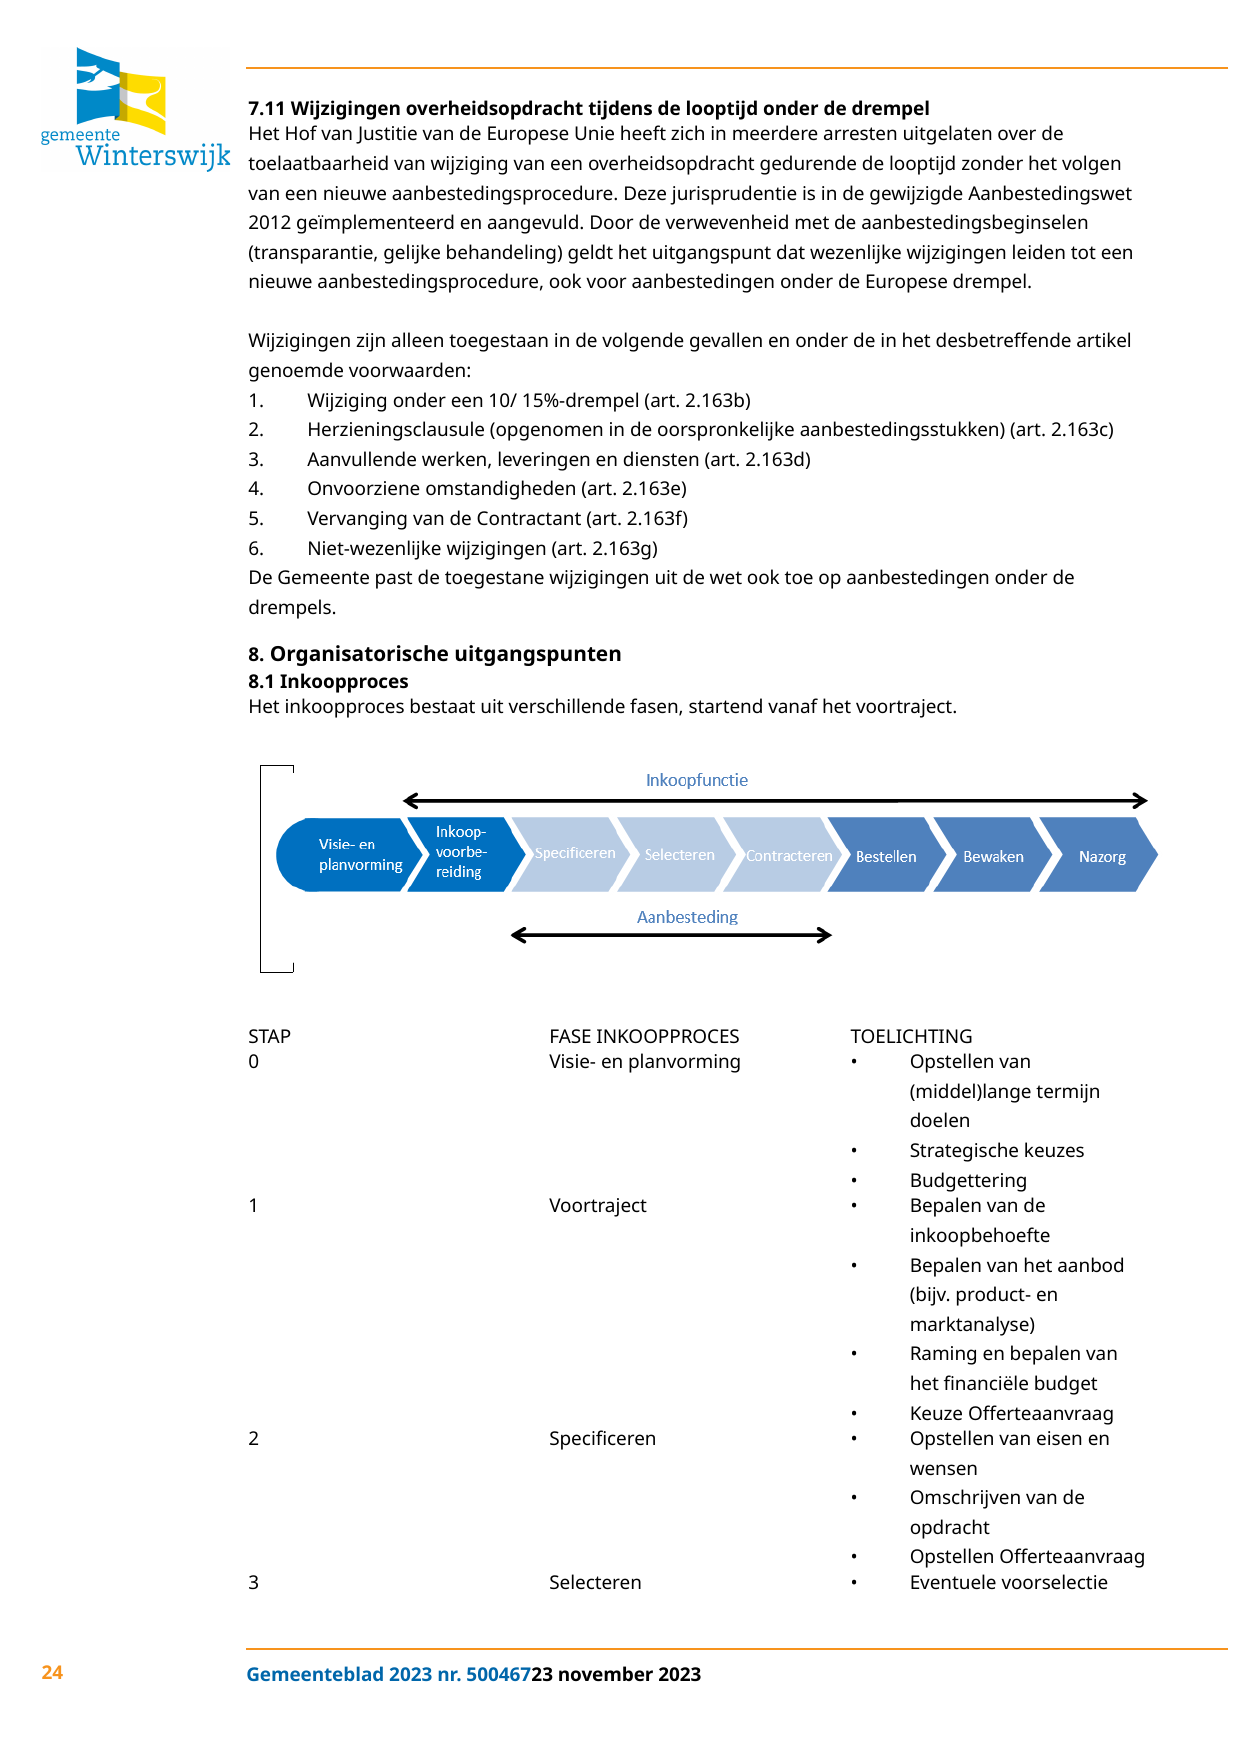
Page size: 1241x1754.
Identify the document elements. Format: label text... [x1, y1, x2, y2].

picture [41, 47, 231, 172]
text Wijzigingen zijn alleen toegestaan in de volgende gevallen en onder de in het desbetreffende artikel genoemde voorwaarden: [248, 328, 1152, 383]
table_cell Bepalen van de inkoopbehoefte Bepalen van het aanbod (bijv. product- en marktanalyse) Raming en bepalen van het financiële budget Keuze Offerteaanvraag [850, 1193, 1152, 1425]
table_header TOELICHTING [850, 1023, 1152, 1048]
table_cell 0 [248, 1049, 549, 1193]
text De Gemeente past de toegestane wijzigingen uit de wet ook toe op aanbestedingen onder de drempels. [248, 564, 1152, 619]
table_cell Opstellen van eisen en wensen Omschrijven van de opdracht Opstellen Offerteaanvraag [850, 1425, 1152, 1569]
list Aanvullende werken, leveringen en diensten (art. 2.163d) [248, 446, 1152, 472]
list Vervanging van de Contractant (art. 2.163f) [248, 505, 1152, 531]
table_cell Visie- en planvorming [549, 1049, 850, 1193]
text Het inkoopproces bestaat uit verschillende fasen, startend vanaf het voortraject. [248, 694, 1152, 719]
table_cell 2 [248, 1425, 549, 1569]
picture [225, 153, 231, 162]
table_cell Opstellen van (middel)lange termijn doelen Strategische keuzes Budgettering [850, 1049, 1152, 1193]
picture [268, 773, 1173, 963]
table_cell Selecteren [549, 1570, 850, 1595]
table_cell 1 [248, 1193, 549, 1425]
table_cell Voortraject [549, 1193, 850, 1425]
list Onvoorziene omstandigheden (art. 2.163e) [248, 476, 1152, 501]
table_cell Eventuele voorselectie [850, 1570, 1152, 1595]
list Wijziging onder een 10/ 15%-drempel (art. 2.163b) [248, 387, 1152, 412]
text Het Hof van Justitie van de Europese Unie heeft zich in meerdere arresten uitgelaten over de toelaatbaarheid van wijziging van een overheidsopdracht gedurende de looptijd zonder het volgen van een nieuwe aanbestedingsprocedure. Deze jurisprudentie is in de gewijzigde Aanbestedingswet 2012 geïmplementeerd en aangevuld. Door de verwevenheid met de aanbestedingsbeginselen (transparantie, gelijke behandeling) geldt het uitgangspunt dat wezenlijke wijzigingen leiden tot een nieuwe aanbestedingsprocedure, ook voor aanbestedingen onder de Europese drempel. [248, 121, 1152, 294]
table_cell 3 [248, 1570, 549, 1595]
text 8.1 Inkoopproces [248, 668, 1152, 694]
list Herzieningsclausule (opgenomen in de oorspronkelijke aanbestedingsstukken) (art. 2.163c) [248, 416, 1152, 442]
table_cell Specificeren [549, 1425, 850, 1569]
table_header FASE INKOOPPROCES [549, 1023, 850, 1048]
text 7.11 Wijzigingen overheidsopdracht tijdens de looptijd onder de drempel [248, 95, 1152, 121]
list Niet-wezenlijke wijzigingen (art. 2.163g) [248, 535, 1152, 560]
text 8. Organisatorische uitgangspunten [248, 639, 1152, 668]
table_header STAP [248, 1023, 549, 1048]
